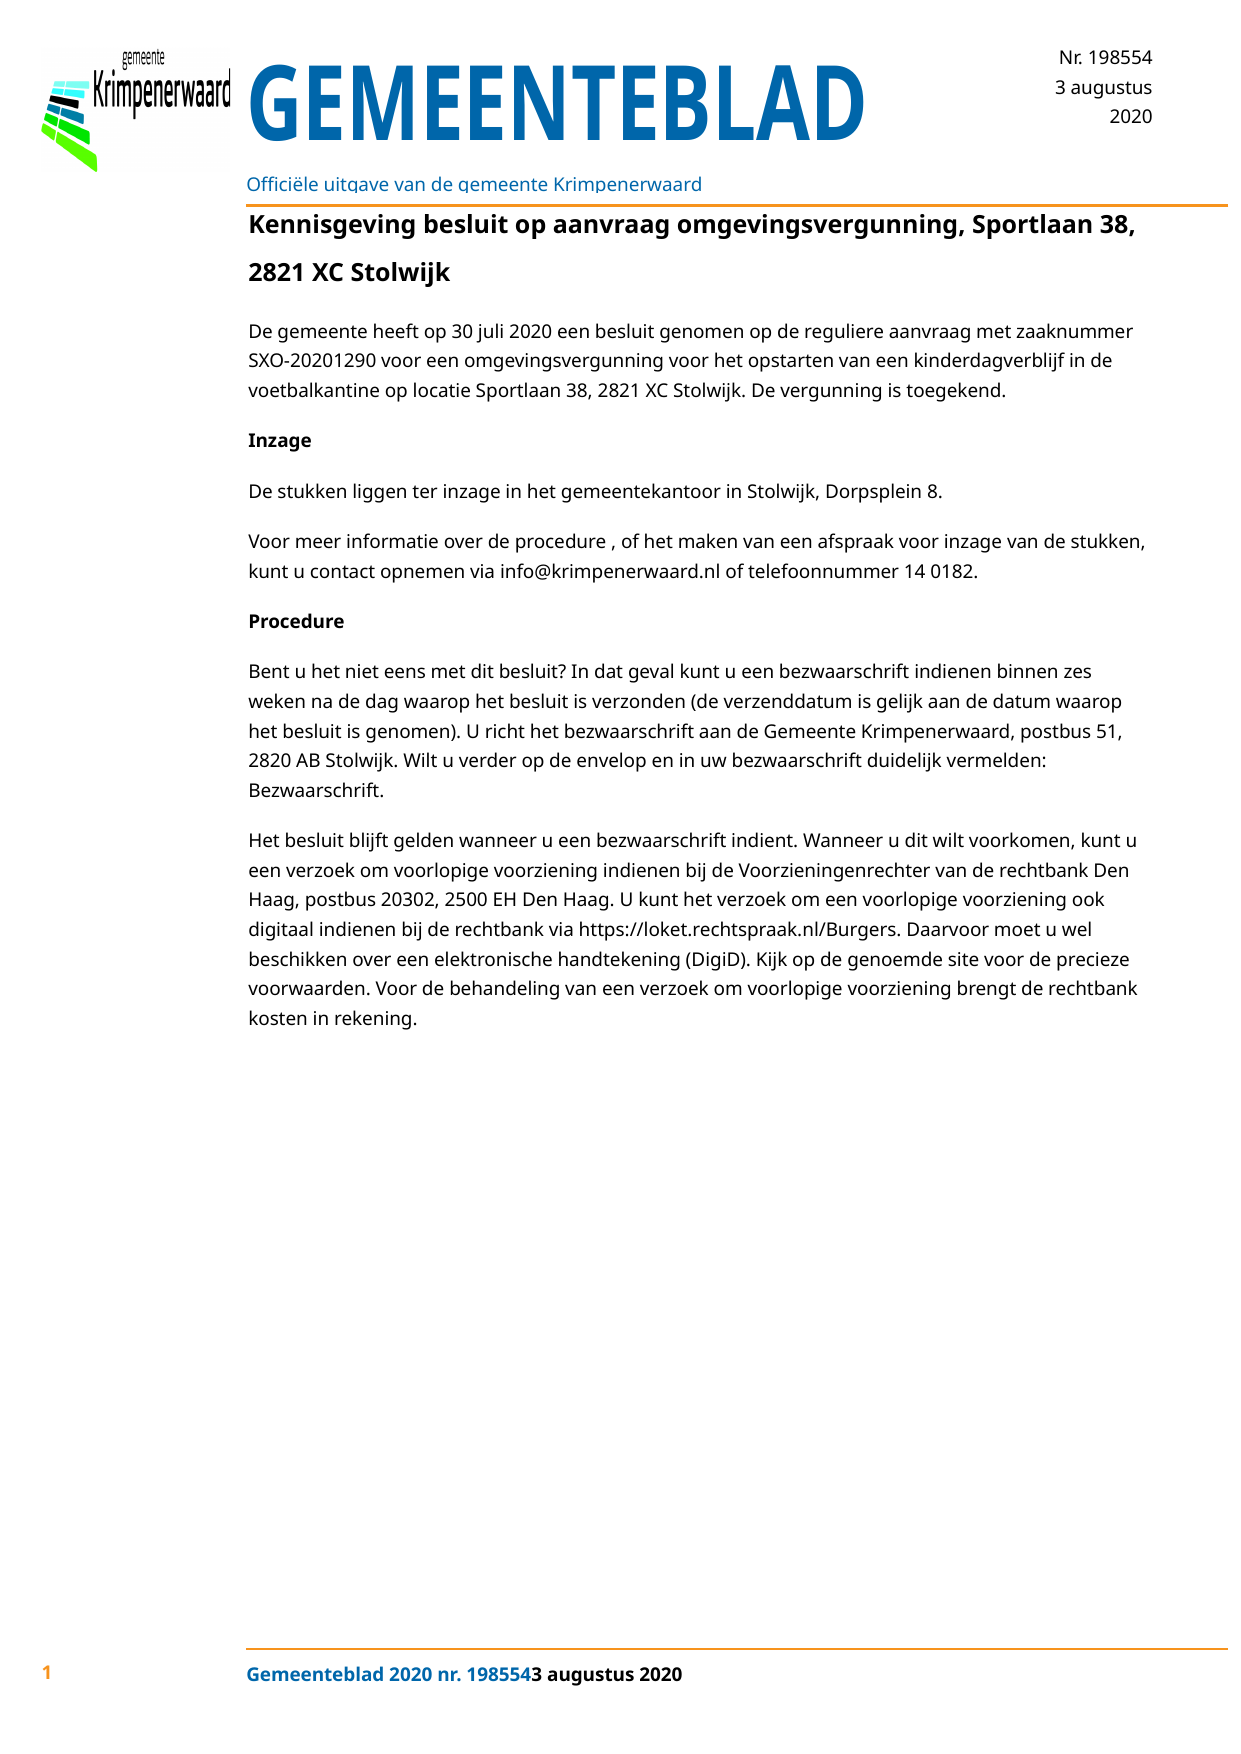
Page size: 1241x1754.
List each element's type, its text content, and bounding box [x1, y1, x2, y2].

picture [41, 47, 231, 172]
text De stukken liggen ter inzage in het gemeentekantoor in Stolwijk, Dorpsplein 8. [248, 478, 1152, 504]
text Inzage [248, 427, 1152, 453]
text De gemeente heeft op 30 juli 2020 een besluit genomen op de reguliere aanvraag met zaaknummer SXO-20201290 voor een omgevingsvergunning voor het opstarten van een kinderdagverblijf in de voetbalkantine op locatie Sportlaan 38, 2821 XC Stolwijk. De vergunning is toegekend. [248, 318, 1152, 403]
text Voor meer informatie over de procedure , of het maken van een afspraak voor inzage van de stukken, kunt u contact opnemen via info@krimpenerwaard.nl of telefoonnummer 14 0182. [248, 528, 1152, 584]
text Kennisgeving besluit op aanvraag omgevingsvergunning, Sportlaan 38, 2821 XC Stolwijk [248, 207, 1152, 288]
text Bent u het niet eens met dit besluit? In dat geval kunt u een bezwaarschrift indienen binnen zes weken na de dag waarop het besluit is verzonden (de verzenddatum is gelijk aan de datum waarop het besluit is genomen). U richt het bezwaarschrift aan de Gemeente Krimpenerwaard, postbus 51, 2820 AB Stolwijk. Wilt u verder op de envelop en in uw bezwaarschrift duidelijk vermelden: Bezwaarschrift. [248, 659, 1152, 803]
text Het besluit blijft gelden wanneer u een bezwaarschrift indient. Wanneer u dit wilt voorkomen, kunt u een verzoek om voorlopige voorziening indienen bij de Voorzieningenrechter van de rechtbank Den Haag, postbus 20302, 2500 EH Den Haag. U kunt het verzoek om een voorlopige voorziening ook digitaal indienen bij de rechtbank via https://loket.rechtspraak.nl/Burgers. Daarvoor moet u wel beschikken over een elektronische handtekening (DigiD). Kijk op de genoemde site voor de precieze voorwaarden. Voor de behandeling van een verzoek om voorlopige voorziening brengt de rechtbank kosten in rekening. [248, 827, 1152, 1031]
text Procedure [248, 608, 1152, 634]
